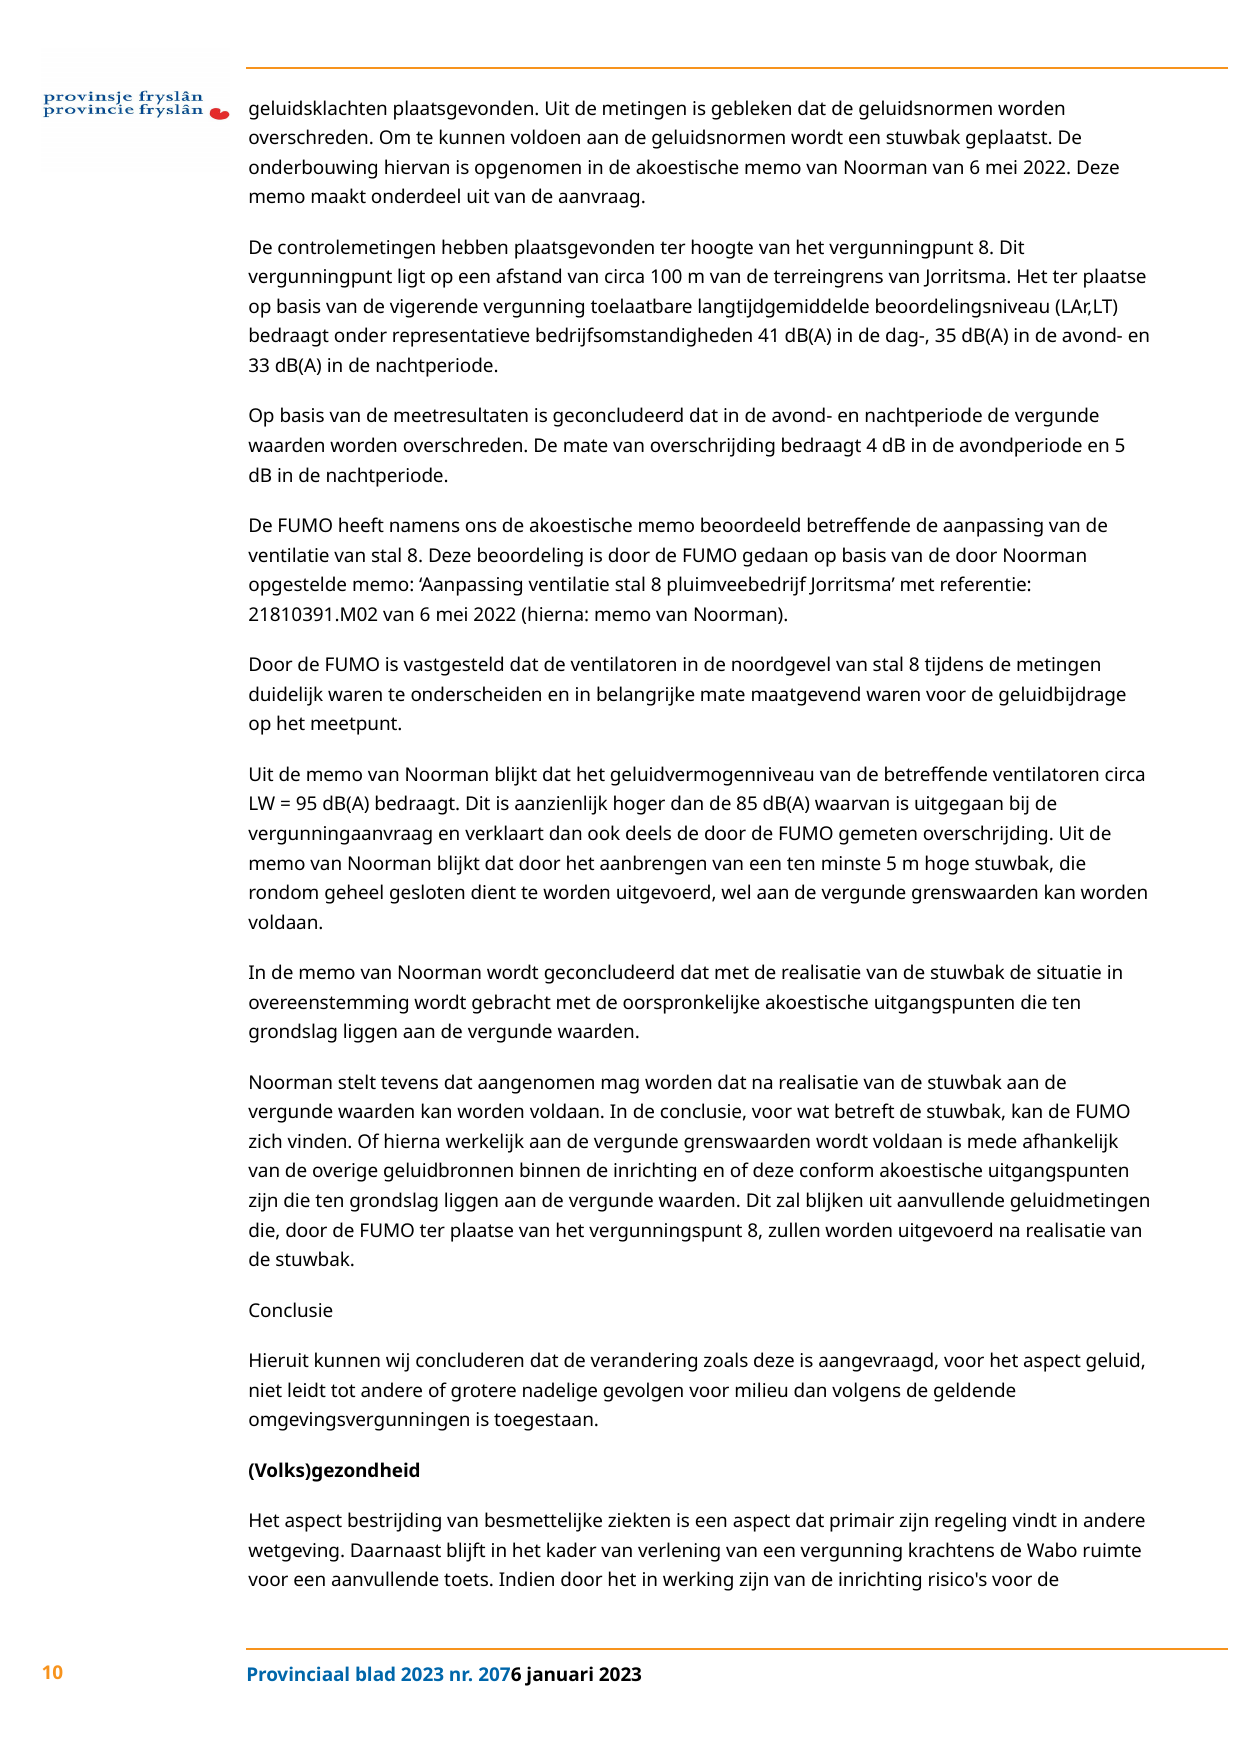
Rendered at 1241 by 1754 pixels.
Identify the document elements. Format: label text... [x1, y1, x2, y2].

text Uit de memo van Noorman blijkt dat het geluidvermogenniveau van de betreffende ventilatoren circa LW = 95 dB(A) bedraagt. Dit is aanzienlijk hoger dan de 85 dB(A) waarvan is uitgegaan bij de vergunningaanvraag en verklaart dan ook deels de door de FUMO gemeten overschrijding. Uit de memo van Noorman blijkt dat door het aanbrengen van een ten minste 5 m hoge stuwbak, die rondom geheel gesloten dient te worden uitgevoerd, wel aan de vergunde grenswaarden kan worden voldaan. [248, 761, 1152, 935]
picture [41, 47, 231, 172]
text Hieruit kunnen wij concluderen dat de verandering zoals deze is aangevraagd, voor het aspect geluid, niet leidt tot andere of grotere nadelige gevolgen voor milieu dan volgens de geldende omgevingsvergunningen is toegestaan. [248, 1347, 1152, 1432]
text Door de FUMO is vastgesteld dat de ventilatoren in de noordgevel van stal 8 tijdens de metingen duidelijk waren te onderscheiden en in belangrijke mate maatgevend waren voor de geluidbijdrage op het meetpunt. [248, 651, 1152, 736]
text (Volks)gezondheid [248, 1457, 1152, 1483]
text Noorman stelt tevens dat aangenomen mag worden dat na realisatie van de stuwbak aan de vergunde waarden kan worden voldaan. In de conclusie, voor wat betreft de stuwbak, kan de FUMO zich vinden. Of hierna werkelijk aan de vergunde grenswaarden wordt voldaan is mede afhankelijk van de overige geluidbronnen binnen de inrichting en of deze conform akoestische uitgangspunten zijn die ten grondslag liggen aan de vergunde waarden. Dit zal blijken uit aanvullende geluidmetingen die, door de FUMO ter plaatse van het vergunningspunt 8, zullen worden uitgevoerd na realisatie van de stuwbak. [248, 1069, 1152, 1272]
text De controlemetingen hebben plaatsgevonden ter hoogte van het vergunningpunt 8. Dit vergunningpunt ligt op een afstand van circa 100 m van de terreingrens van Jorritsma. Het ter plaatse op basis van de vigerende vergunning toelaatbare langtijdgemiddelde beoordelingsniveau (LAr,LT) bedraagt onder representatieve bedrijfsomstandigheden 41 dB(A) in de dag-, 35 dB(A) in de avond- en 33 dB(A) in de nachtperiode. [248, 234, 1152, 378]
text In de memo van Noorman wordt geconcludeerd dat met de realisatie van de stuwbak de situatie in overeenstemming wordt gebracht met de oorspronkelijke akoestische uitgangspunten die ten grondslag liggen aan de vergunde waarden. [248, 959, 1152, 1044]
text Conclusie [248, 1297, 1152, 1323]
text De FUMO heeft namens ons de akoestische memo beoordeeld betreffende de aanpassing van de ventilatie van stal 8. Deze beoordeling is door de FUMO gedaan op basis van de door Noorman opgestelde memo: ‘Aanpassing ventilatie stal 8 pluimveebedrijf Jorritsma’ met referentie: 21810391.M02 van 6 mei 2022 (hierna: memo van Noorman). [248, 512, 1152, 627]
text Het aspect bestrijding van besmettelijke ziekten is een aspect dat primair zijn regeling vindt in andere wetgeving. Daarnaast blijft in het kader van verlening van een vergunning krachtens de Wabo ruimte voor een aanvullende toets. Indien door het in werking zijn van de inrichting risico's voor de [248, 1507, 1152, 1592]
text Op basis van de meetresultaten is geconcludeerd dat in de avond- en nachtperiode de vergunde waarden worden overschreden. De mate van overschrijding bedraagt 4 dB in de avondperiode en 5 dB in de nachtperiode. [248, 403, 1152, 488]
text geluidsklachten plaatsgevonden. Uit de metingen is gebleken dat de geluidsnormen worden overschreden. Om te kunnen voldoen aan de geluidsnormen wordt een stuwbak geplaatst. De onderbouwing hiervan is opgenomen in de akoestische memo van Noorman van 6 mei 2022. Deze memo maakt onderdeel uit van de aanvraag. [248, 95, 1152, 209]
